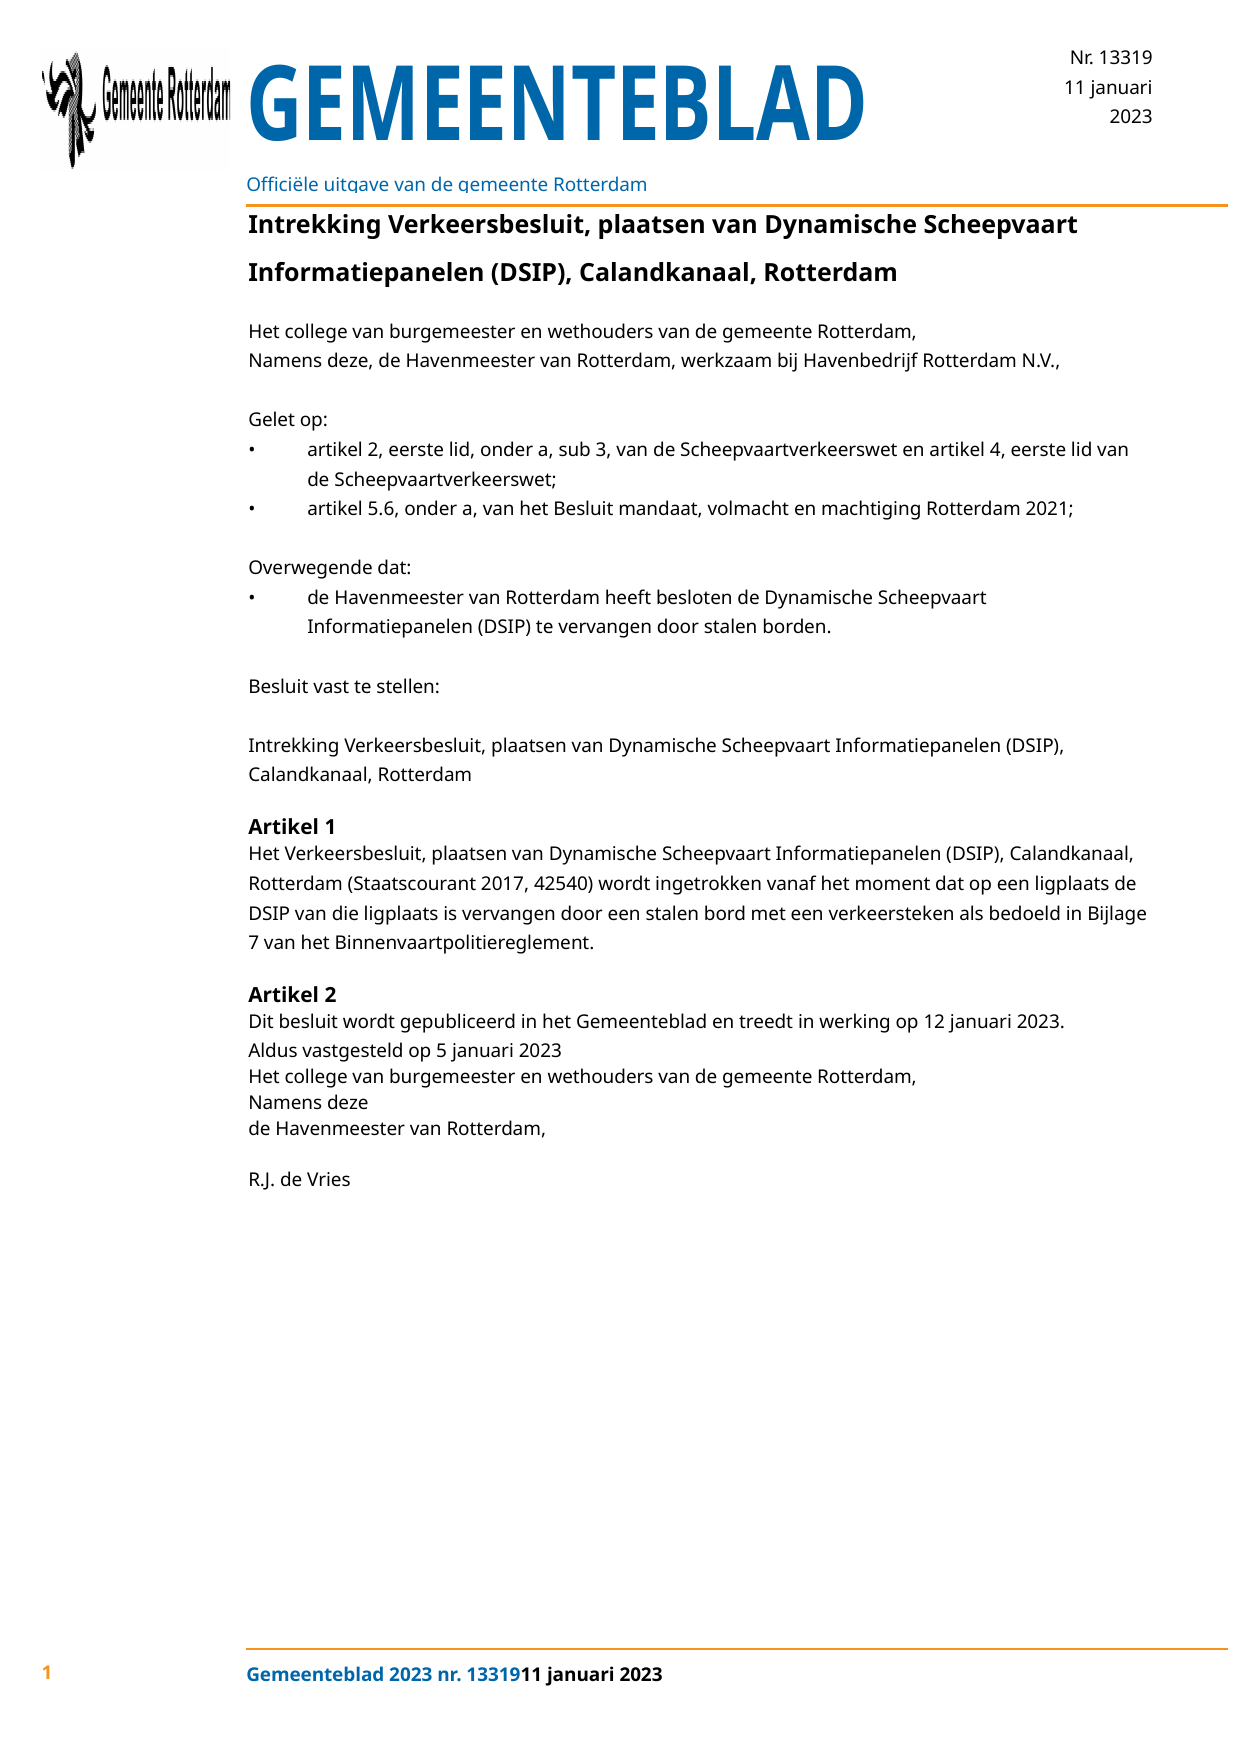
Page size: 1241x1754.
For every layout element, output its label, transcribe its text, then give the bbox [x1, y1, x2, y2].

text Intrekking Verkeersbesluit, plaatsen van Dynamische Scheepvaart Informatiepanelen (DSIP), Calandkanaal, Rotterdam [248, 732, 1152, 787]
text Het Verkeersbesluit, plaatsen van Dynamische Scheepvaart Informatiepanelen (DSIP), Calandkanaal, Rotterdam (Staatscourant 2017, 42540) wordt ingetrokken vanaf het moment dat op een ligplaats de DSIP van die ligplaats is vervangen door een stalen bord met een verkeersteken als bedoeld in Bijlage 7 van het Binnenvaartpolitiereglement. [248, 841, 1152, 955]
list artikel 5.6, onder a, van het Besluit mandaat, volmacht en machtiging Rotterdam 2021; [248, 495, 1152, 521]
text Namens deze [248, 1089, 1152, 1115]
text Artikel 1 [248, 812, 1152, 841]
text Namens deze, de Havenmeester van Rotterdam, werkzaam bij Havenbedrijf Rotterdam N.V., [248, 347, 1152, 373]
text R.J. de Vries [248, 1166, 1152, 1192]
picture [41, 47, 231, 172]
text Gelet op: [248, 407, 1152, 432]
list artikel 2, eerste lid, onder a, sub 3, van de Scheepvaartverkeerswet en artikel 4, eerste lid van de Scheepvaartverkeerswet; [248, 436, 1152, 492]
text Artikel 2 [248, 980, 1152, 1008]
text Aldus vastgesteld op 5 januari 2023 [248, 1038, 1152, 1063]
text Het college van burgemeester en wethouders van de gemeente Rotterdam, [248, 318, 1152, 344]
text Intrekking Verkeersbesluit, plaatsen van Dynamische Scheepvaart Informatiepanelen (DSIP), Calandkanaal, Rotterdam [248, 207, 1152, 288]
text Dit besluit wordt gepubliceerd in het Gemeenteblad en treedt in werking op 12 januari 2023. [248, 1008, 1152, 1034]
text Overwegende dat: [248, 554, 1152, 580]
text de Havenmeester van Rotterdam, [248, 1115, 1152, 1141]
text Het college van burgemeester en wethouders van de gemeente Rotterdam, [248, 1063, 1152, 1089]
list de Havenmeester van Rotterdam heeft besloten de Dynamische Scheepvaart Informatiepanelen (DSIP) te vervangen door stalen borden. [248, 584, 1152, 639]
text Besluit vast te stellen: [248, 673, 1152, 699]
